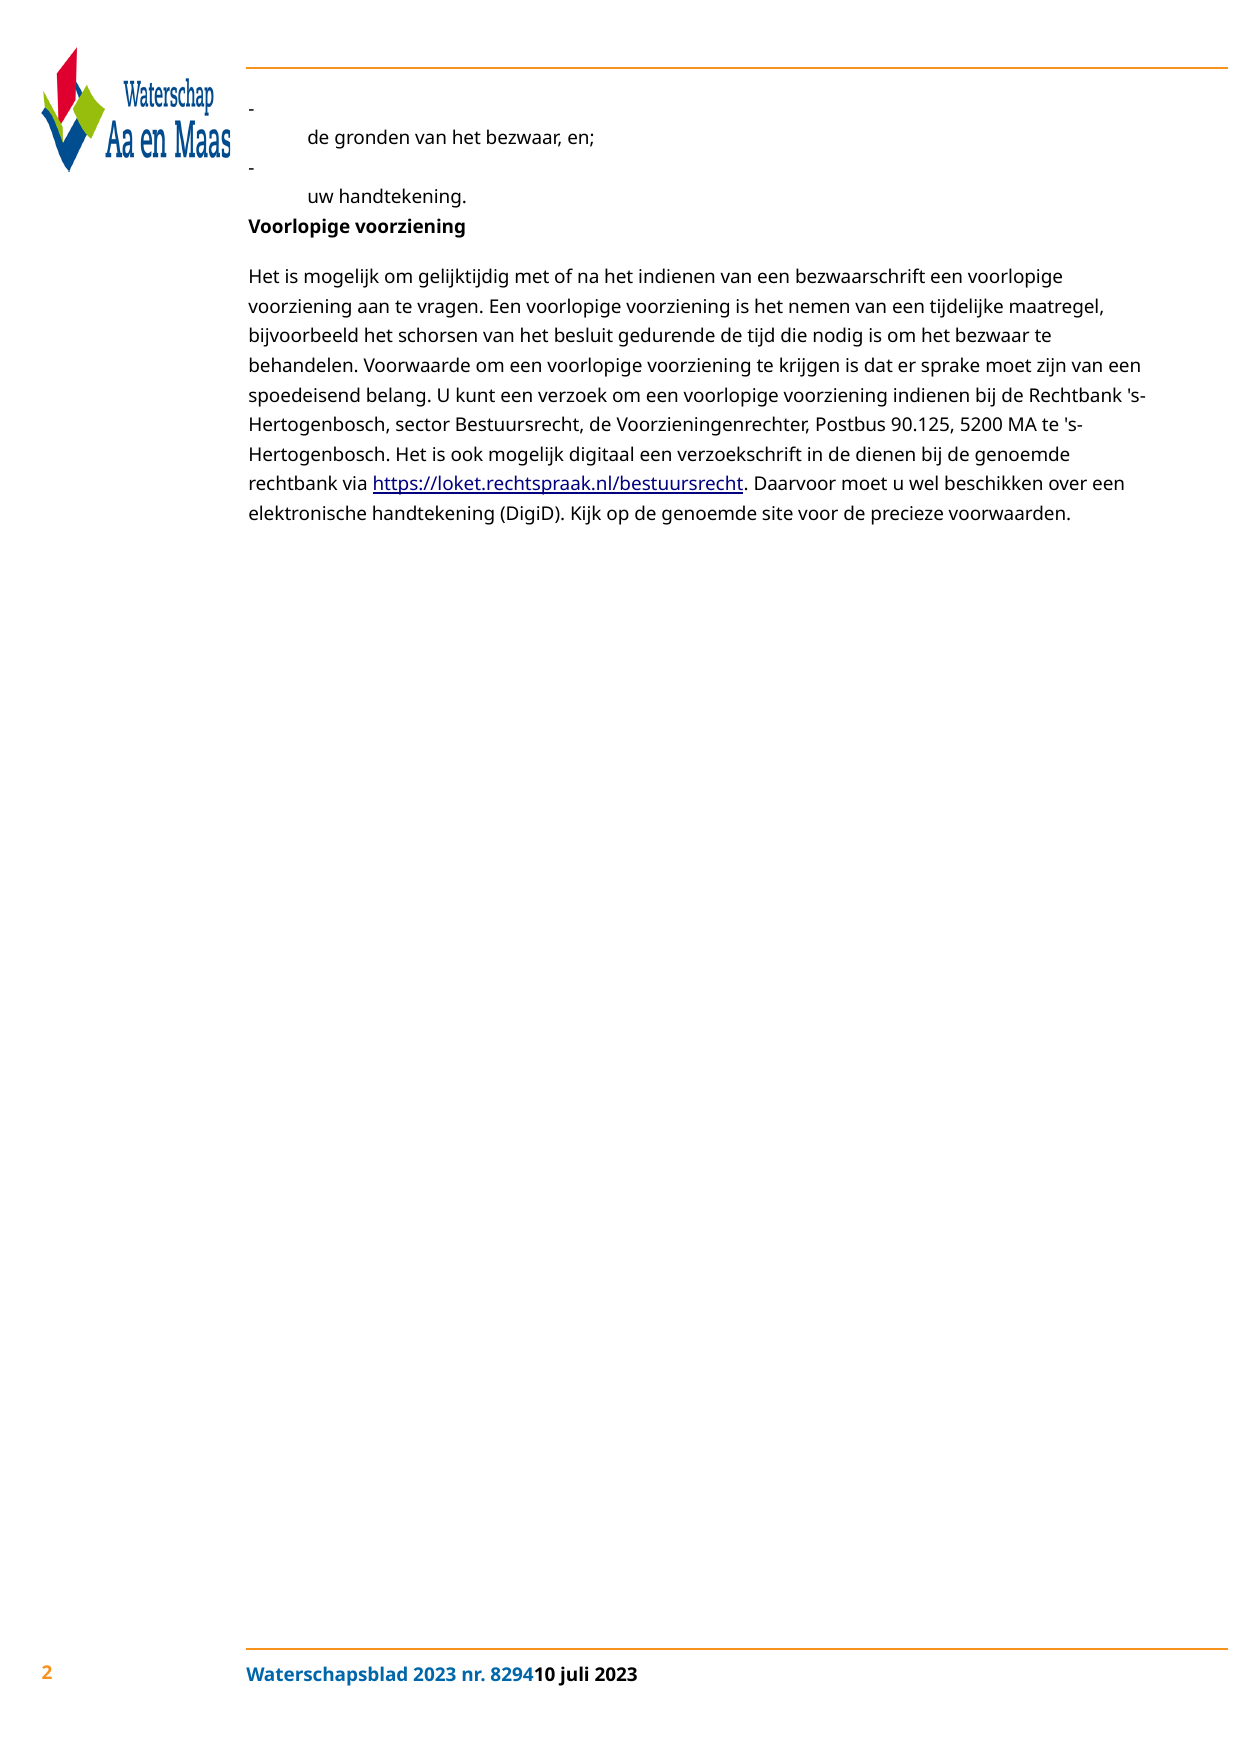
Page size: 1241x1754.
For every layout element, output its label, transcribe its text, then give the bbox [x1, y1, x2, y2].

list de gronden van het bezwaar, en; [248, 124, 1152, 150]
text Het is mogelijk om gelijktijdig met of na het indienen van een bezwaarschrift een voorlopige voorziening aan te vragen. Een voorlopige voorziening is het nemen van een tijdelijke maatregel, bijvoorbeeld het schorsen van het besluit gedurende de tijd die nodig is om het bezwaar te behandelen. Voorwaarde om een voorlopige voorziening te krijgen is dat er sprake moet zijn van een spoedeisend belang. U kunt een verzoek om een voorlopige voorziening indienen bij de Rechtbank 's-Hertogenbosch, sector Bestuursrecht, de Voorzieningenrechter, Postbus 90.125, 5200 MA te 's-Hertogenbosch. Het is ook mogelijk digitaal een verzoekschrift in de dienen bij de genoemde rechtbank via https://loket.rechtspraak.nl/bestuursrecht. Daarvoor moet u wel beschikken over een elektronische handtekening (DigiD). Kijk op de genoemde site voor de precieze voorwaarden. [248, 263, 1152, 526]
picture [41, 47, 231, 172]
text Voorlopige voorziening [248, 213, 1152, 239]
list uw handtekening. [248, 183, 1152, 209]
